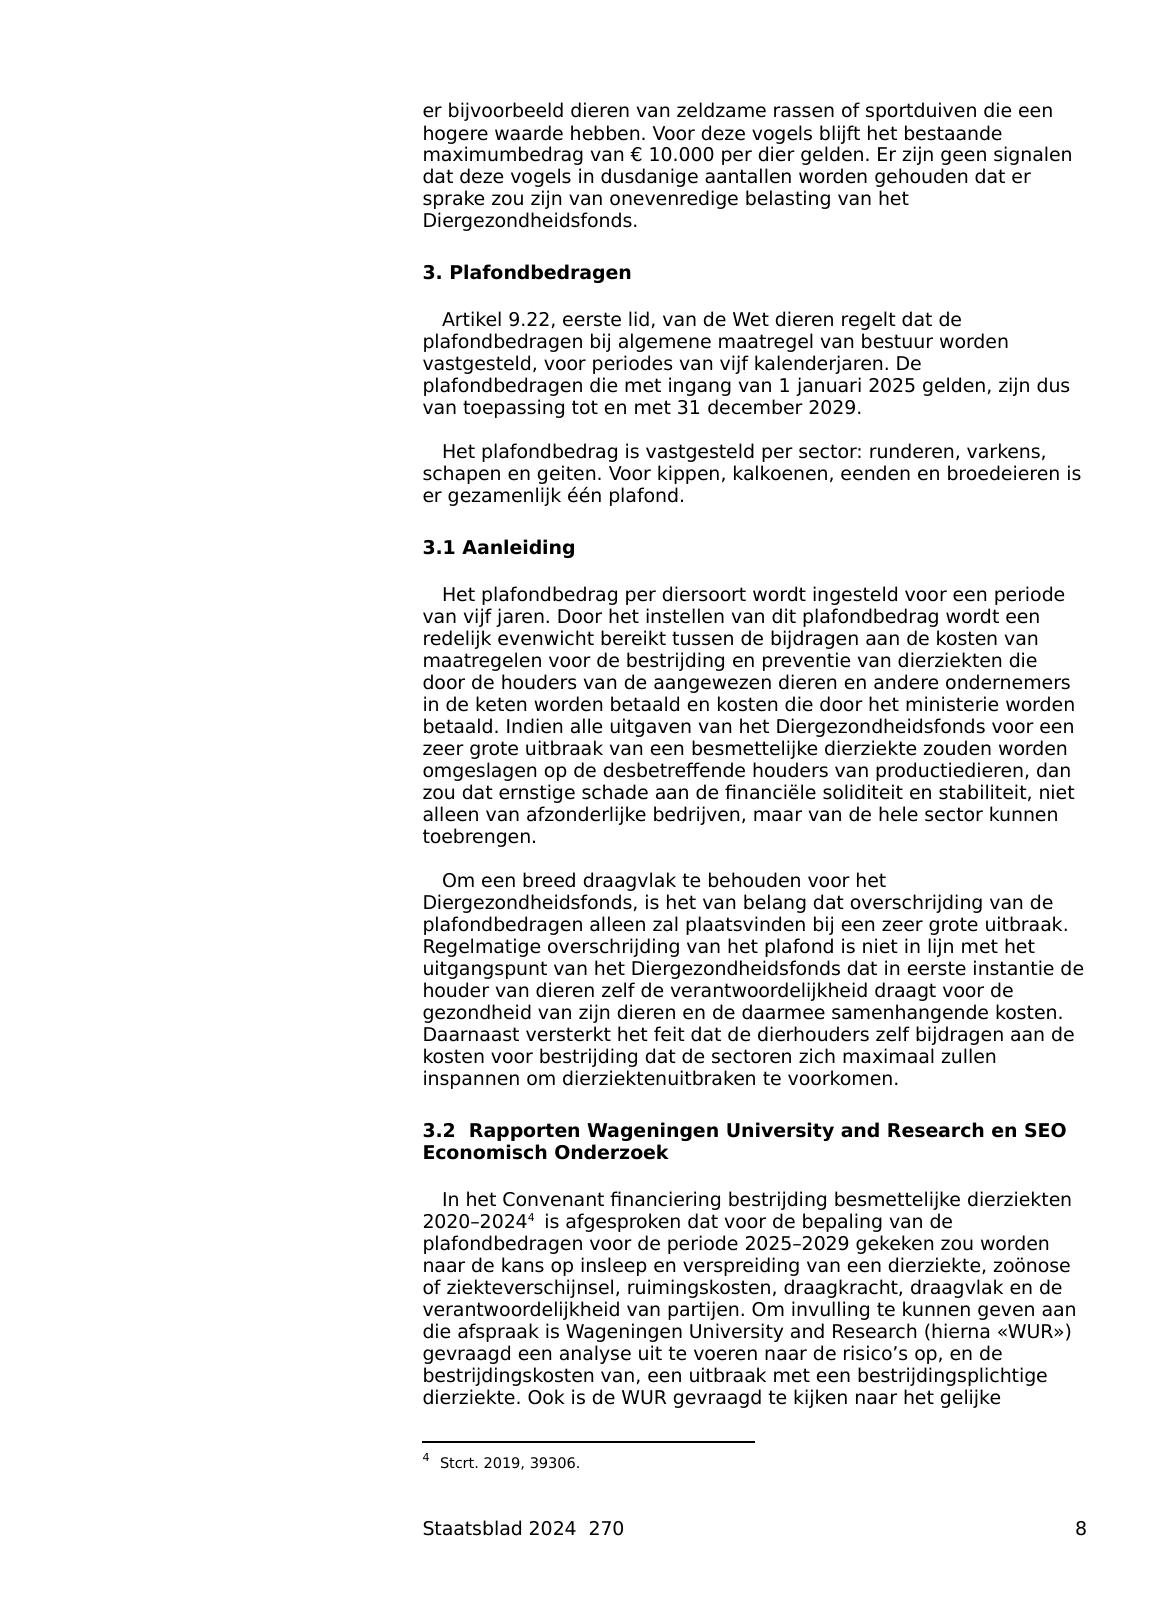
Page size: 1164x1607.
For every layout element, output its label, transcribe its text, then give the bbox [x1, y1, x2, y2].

text Het plafondbedrag per diersoort wordt ingesteld voor een periode van vijf jaren. Door het instellen van dit plafondbedrag wordt een redelijk evenwicht bereikt tussen de bijdragen aan de kosten van maatregelen voor de bestrijding en preventie van dierziekten die door de houders van de aangewezen dieren en andere ondernemers in de keten worden betaald en kosten die door het ministerie worden betaald. Indien alle uitgaven van het Diergezondheidsfonds voor een zeer grote uitbraak van een besmettelijke dierziekte zouden worden omgeslagen op de desbetreffende houders van productiedieren, dan zou dat ernstige schade aan de financiële soliditeit en stabiliteit, niet alleen van afzonderlijke bedrijven, maar van de hele sector kunnen toebrengen. [422, 584, 1087, 848]
subtitle 3. Plafondbedragen [422, 262, 1087, 284]
text In het Convenant financiering bestrijding besmettelijke dierziekten 2020–2024 is afgesproken dat voor de bepaling van de plafondbedragen voor de periode 2025–2029 gekeken zou worden naar de kans op insleep en verspreiding van een dierziekte, zoönose of ziekteverschijnsel, ruimingskosten, draagkracht, draagvlak en de verantwoordelijkheid van partijen. Om invulling te kunnen geven aan die afspraak is Wageningen University and Research (hierna «WUR») gevraagd een analyse uit te voeren naar de risico’s op, en de bestrijdingskosten van, een uitbraak met een bestrijdingsplichtige dierziekte. Ook is de WUR gevraagd te kijken naar het gelijke [422, 1189, 1087, 1409]
text Stcrt. 2019, 39306. [422, 1451, 1087, 1473]
subtitle 3.2 Rapporten Wageningen University and Research en SEO Economisch Onderzoek [422, 1120, 1087, 1164]
text Artikel 9.22, eerste lid, van de Wet dieren regelt dat de plafondbedragen bij algemene maatregel van bestuur worden vastgesteld, voor periodes van vijf kalenderjaren. De plafondbedragen die met ingang van 1 januari 2025 gelden, zijn dus van toepassing tot en met 31 december 2029. [422, 309, 1087, 419]
text Het plafondbedrag is vastgesteld per sector: runderen, varkens, schapen en geiten. Voor kippen, kalkoenen, eenden en broedeieren is er gezamenlijk één plafond. [422, 441, 1087, 507]
text Om een breed draagvlak te behouden voor het Diergezondheidsfonds, is het van belang dat overschrijding van de plafondbedragen alleen zal plaatsvinden bij een zeer grote uitbraak. Regelmatige overschrijding van het plafond is niet in lijn met het uitgangspunt van het Diergezondheidsfonds dat in eerste instantie de houder van dieren zelf de verantwoordelijkheid draagt voor de gezondheid van zijn dieren en de daarmee samenhangende kosten. Daarnaast versterkt het feit dat de dierhouders zelf bijdragen aan de kosten voor bestrijding dat de sectoren zich maximaal zullen inspannen om dierziektenuitbraken te voorkomen. [422, 870, 1087, 1090]
subtitle 3.1 Aanleiding [422, 537, 1087, 559]
text er bijvoorbeeld dieren van zeldzame rassen of sportduiven die een hogere waarde hebben. Voor deze vogels blijft het bestaande maximumbedrag van € 10.000 per dier gelden. Er zijn geen signalen dat deze vogels in dusdanige aantallen worden gehouden dat er sprake zou zijn van onevenredige belasting van het Diergezondheidsfonds. [422, 100, 1087, 232]
